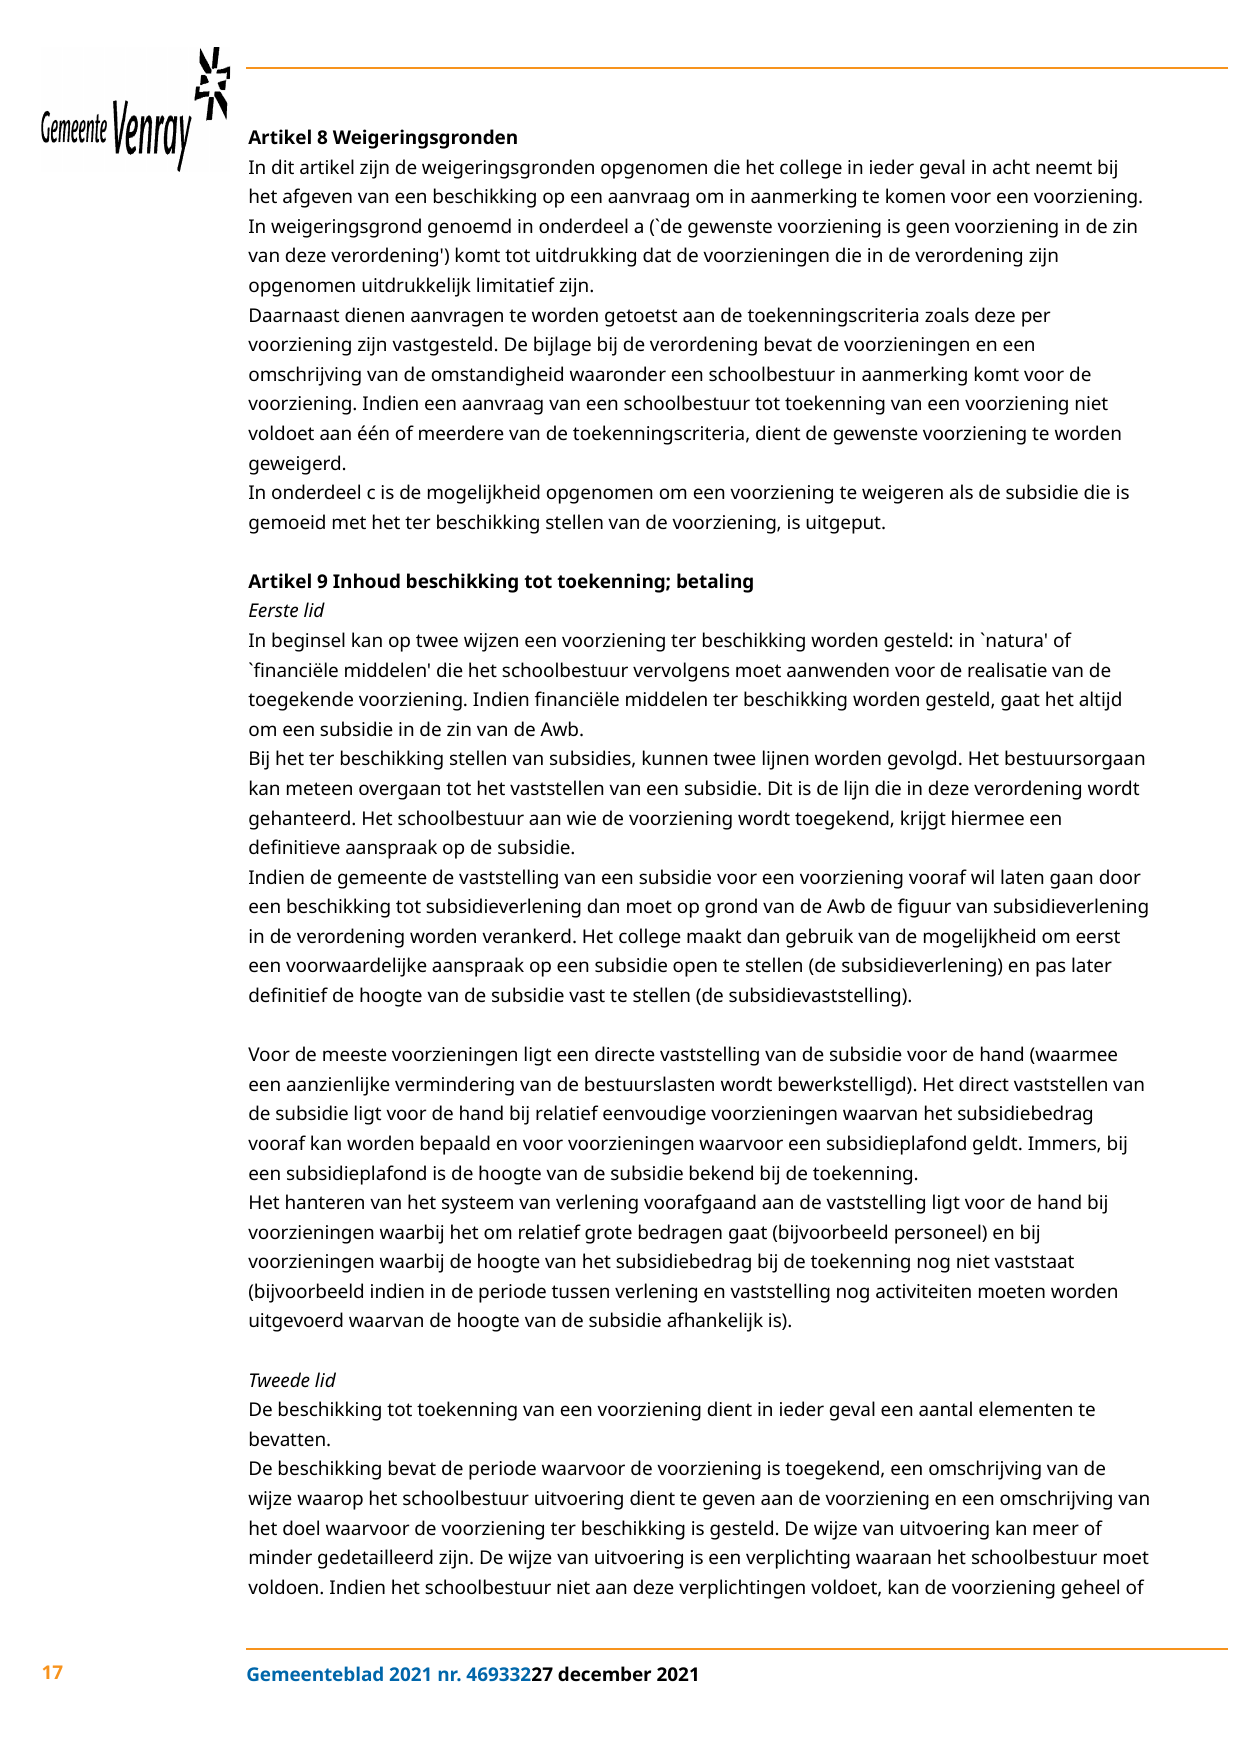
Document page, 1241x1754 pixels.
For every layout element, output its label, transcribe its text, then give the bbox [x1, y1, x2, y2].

text De beschikking tot toekenning van een voorziening dient in ieder geval een aantal elementen te bevatten. [248, 1396, 1152, 1452]
text Artikel 9 Inhoud beschikking tot toekenning; betaling [248, 568, 1152, 594]
text Daarnaast dienen aanvragen te worden getoetst aan de toekenningscriteria zoals deze per voorziening zijn vastgesteld. De bijlage bij de verordening bevat de voorzieningen en een omschrijving van de omstandigheid waaronder een schoolbestuur in aanmerking komt voor de voorziening. Indien een aanvraag van een schoolbestuur tot toekenning van een voorziening niet voldoet aan één of meerdere van de toekenningscriteria, dient de gewenste voorziening te worden geweigerd. [248, 302, 1152, 476]
text In onderdeel c is de mogelijkheid opgenomen om een voorziening te weigeren als de subsidie die is gemoeid met het ter beschikking stellen van de voorziening, is uitgeput. [248, 479, 1152, 535]
text Voor de meeste voorzieningen ligt een directe vaststelling van de subsidie voor de hand (waarmee een aanzienlijke vermindering van de bestuurslasten wordt bewerkstelligd). Het direct vaststellen van de subsidie ligt voor de hand bij relatief eenvoudige voorzieningen waarvan het subsidiebedrag vooraf kan worden bepaald en voor voorzieningen waarvoor een subsidieplafond geldt. Immers, bij een subsidieplafond is de hoogte van de subsidie bekend bij de toekenning. [248, 1041, 1152, 1186]
text Bij het ter beschikking stellen van subsidies, kunnen twee lijnen worden gevolgd. Het bestuursorgaan kan meteen overgaan tot het vaststellen van een subsidie. Dit is de lijn die in deze verordening wordt gehanteerd. Het schoolbestuur aan wie de voorziening wordt toegekend, krijgt hiermee een definitieve aanspraak op de subsidie. [248, 746, 1152, 860]
text Artikel 8 Weigeringsgronden [248, 124, 1152, 150]
text De beschikking bevat de periode waarvoor de voorziening is toegekend, een omschrijving van de wijze waarop het schoolbestuur uitvoering dient te geven aan de voorziening en een omschrijving van het doel waarvoor de voorziening ter beschikking is gesteld. De wijze van uitvoering kan meer of minder gedetailleerd zijn. De wijze van uitvoering is een verplichting waaraan het schoolbestuur moet voldoen. Indien het schoolbestuur niet aan deze verplichtingen voldoet, kan de voorziening geheel of [248, 1456, 1152, 1600]
picture [41, 47, 231, 172]
text Indien de gemeente de vaststelling van een subsidie voor een voorziening vooraf wil laten gaan door een beschikking tot subsidieverlening dan moet op grond van de Awb de figuur van subsidieverlening in de verordening worden verankerd. Het college maakt dan gebruik van de mogelijkheid om eerst een voorwaardelijke aanspraak op een subsidie open te stellen (de subsidieverlening) en pas later definitief de hoogte van de subsidie vast te stellen (de subsidievaststelling). [248, 864, 1152, 1008]
text In beginsel kan op twee wijzen een voorziening ter beschikking worden gesteld: in `natura' of `financiële middelen' die het schoolbestuur vervolgens moet aanwenden voor de realisatie van de toegekende voorziening. Indien financiële middelen ter beschikking worden gesteld, gaat het altijd om een subsidie in de zin van de Awb. [248, 627, 1152, 742]
text Eerste lid [248, 598, 1152, 623]
text Het hanteren van het systeem van verlening voorafgaand aan de vaststelling ligt voor de hand bij voorzieningen waarbij het om relatief grote bedragen gaat (bijvoorbeeld personeel) en bij voorzieningen waarbij de hoogte van het subsidiebedrag bij de toekenning nog niet vaststaat (bijvoorbeeld indien in de periode tussen verlening en vaststelling nog activiteiten moeten worden uitgevoerd waarvan de hoogte van de subsidie afhankelijk is). [248, 1189, 1152, 1333]
text In dit artikel zijn de weigeringsgronden opgenomen die het college in ieder geval in acht neemt bij het afgeven van een beschikking op een aanvraag om in aanmerking te komen voor een voorziening. In weigeringsgrond genoemd in onderdeel a (`de gewenste voorziening is geen voorziening in de zin van deze verordening') komt tot uitdrukking dat de voorzieningen die in de verordening zijn opgenomen uitdrukkelijk limitatief zijn. [248, 154, 1152, 298]
text Tweede lid [248, 1367, 1152, 1393]
